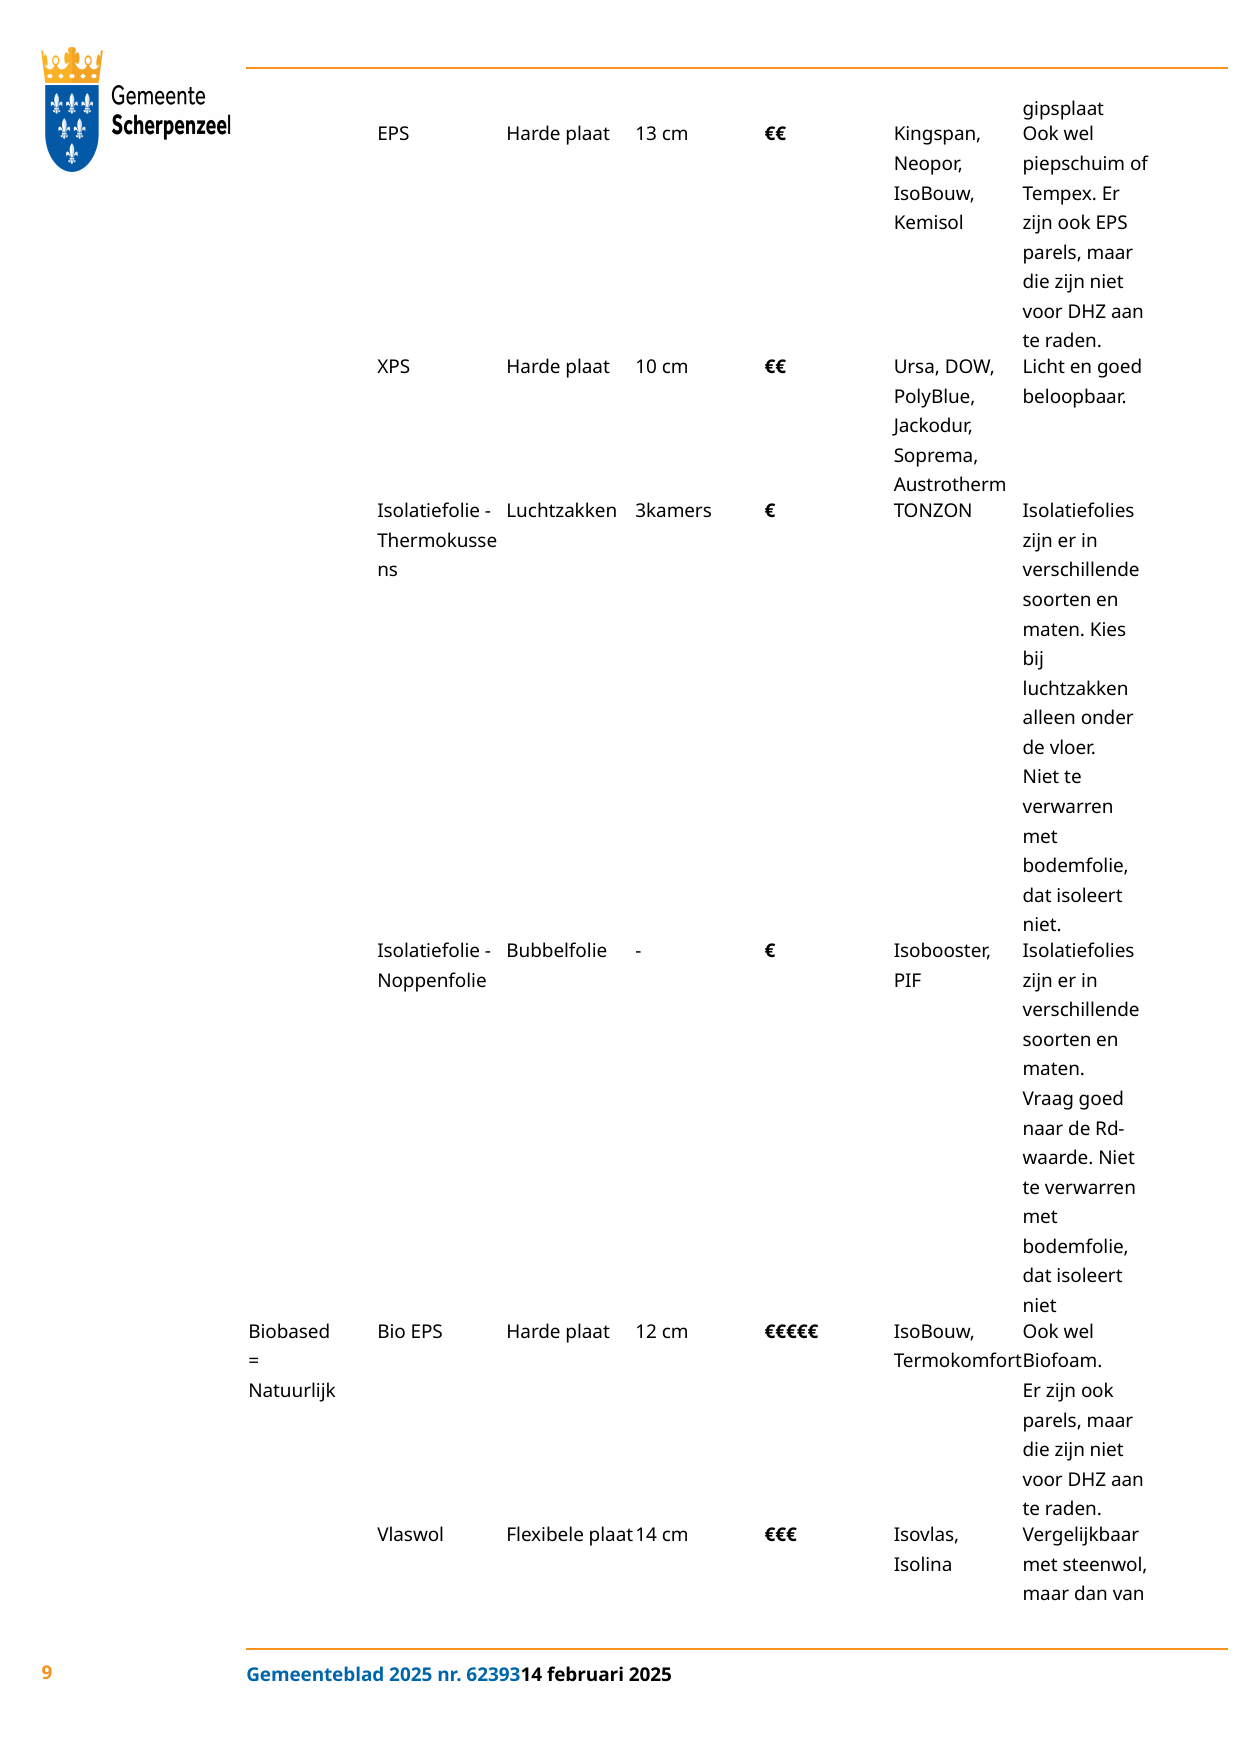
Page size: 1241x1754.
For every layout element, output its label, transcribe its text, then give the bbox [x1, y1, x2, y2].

table_cell 12 cm [635, 1318, 764, 1521]
table_cell Harde plaat [506, 353, 635, 497]
table_cell Flexibele plaat [506, 1521, 635, 1606]
table_cell Harde plaat [506, 1318, 635, 1521]
table_cell Ursa, DOW, PolyBlue, Jackodur, Soprema, Austrotherm [894, 353, 1022, 497]
table_cell [377, 95, 506, 121]
table_cell Bio EPS [377, 1318, 506, 1521]
table_cell EPS [377, 121, 506, 353]
table_cell [248, 95, 377, 121]
table_cell Biobased = Natuurlijk [248, 1318, 377, 1606]
table_cell €€ [764, 121, 893, 353]
table_cell 13 cm [635, 121, 764, 353]
table_cell IsoBouw, Termokomfort [894, 1318, 1022, 1521]
table_cell Isolatiefolie - Noppenfolie [377, 937, 506, 1318]
table_cell €€€ [764, 1521, 893, 1606]
table_cell [635, 95, 764, 121]
table_cell [248, 353, 377, 497]
table_cell 14 cm [635, 1521, 764, 1606]
table_cell Isovlas, Isolina [894, 1521, 1022, 1606]
table_cell Vergelijkbaar met steenwol, maar dan van [1023, 1521, 1152, 1606]
table_cell € [764, 937, 893, 1318]
table_cell TONZON [894, 498, 1022, 937]
table_cell Licht en goed beloopbaar. [1023, 353, 1152, 497]
table_cell Bubbelfolie [506, 937, 635, 1318]
table_cell gipsplaat [1023, 95, 1152, 121]
table_cell [894, 95, 1022, 121]
table_cell €€€€€ [764, 1318, 893, 1521]
table_cell [506, 95, 635, 121]
table_cell €€ [764, 353, 893, 497]
table_cell 10 cm [635, 353, 764, 497]
table_cell Vlaswol [377, 1521, 506, 1606]
table_cell [248, 121, 377, 353]
table_cell Isobooster, PIF [894, 937, 1022, 1318]
table_cell Isolatiefolie - Thermokussens [377, 498, 506, 937]
table_cell [248, 937, 377, 1318]
table_cell € [764, 498, 893, 937]
table_cell Luchtzakken [506, 498, 635, 937]
table_cell [248, 498, 377, 937]
table_cell Isolatiefolies zijn er in verschillende soorten en maten. Vraag goed naar de Rd-waarde. Niet te verwarren met bodemfolie, dat isoleert niet [1023, 937, 1152, 1318]
table_cell 3kamers [635, 498, 764, 937]
table_cell XPS [377, 353, 506, 497]
table_cell Harde plaat [506, 121, 635, 353]
picture [41, 47, 231, 172]
table_cell Kingspan, Neopor, IsoBouw, Kemisol [894, 121, 1022, 353]
table_cell Ook wel Biofoam. Er zijn ook parels, maar die zijn niet voor DHZ aan te raden. [1023, 1318, 1152, 1521]
table_cell Ook wel piepschuim of Tempex. Er zijn ook EPS parels, maar die zijn niet voor DHZ aan te raden. [1023, 121, 1152, 353]
table_cell Isolatiefolies zijn er in verschillende soorten en maten. Kies bij luchtzakken alleen onder de vloer. Niet te verwarren met bodemfolie, dat isoleert niet. [1023, 498, 1152, 937]
table_cell [764, 95, 893, 121]
table_cell - [635, 937, 764, 1318]
